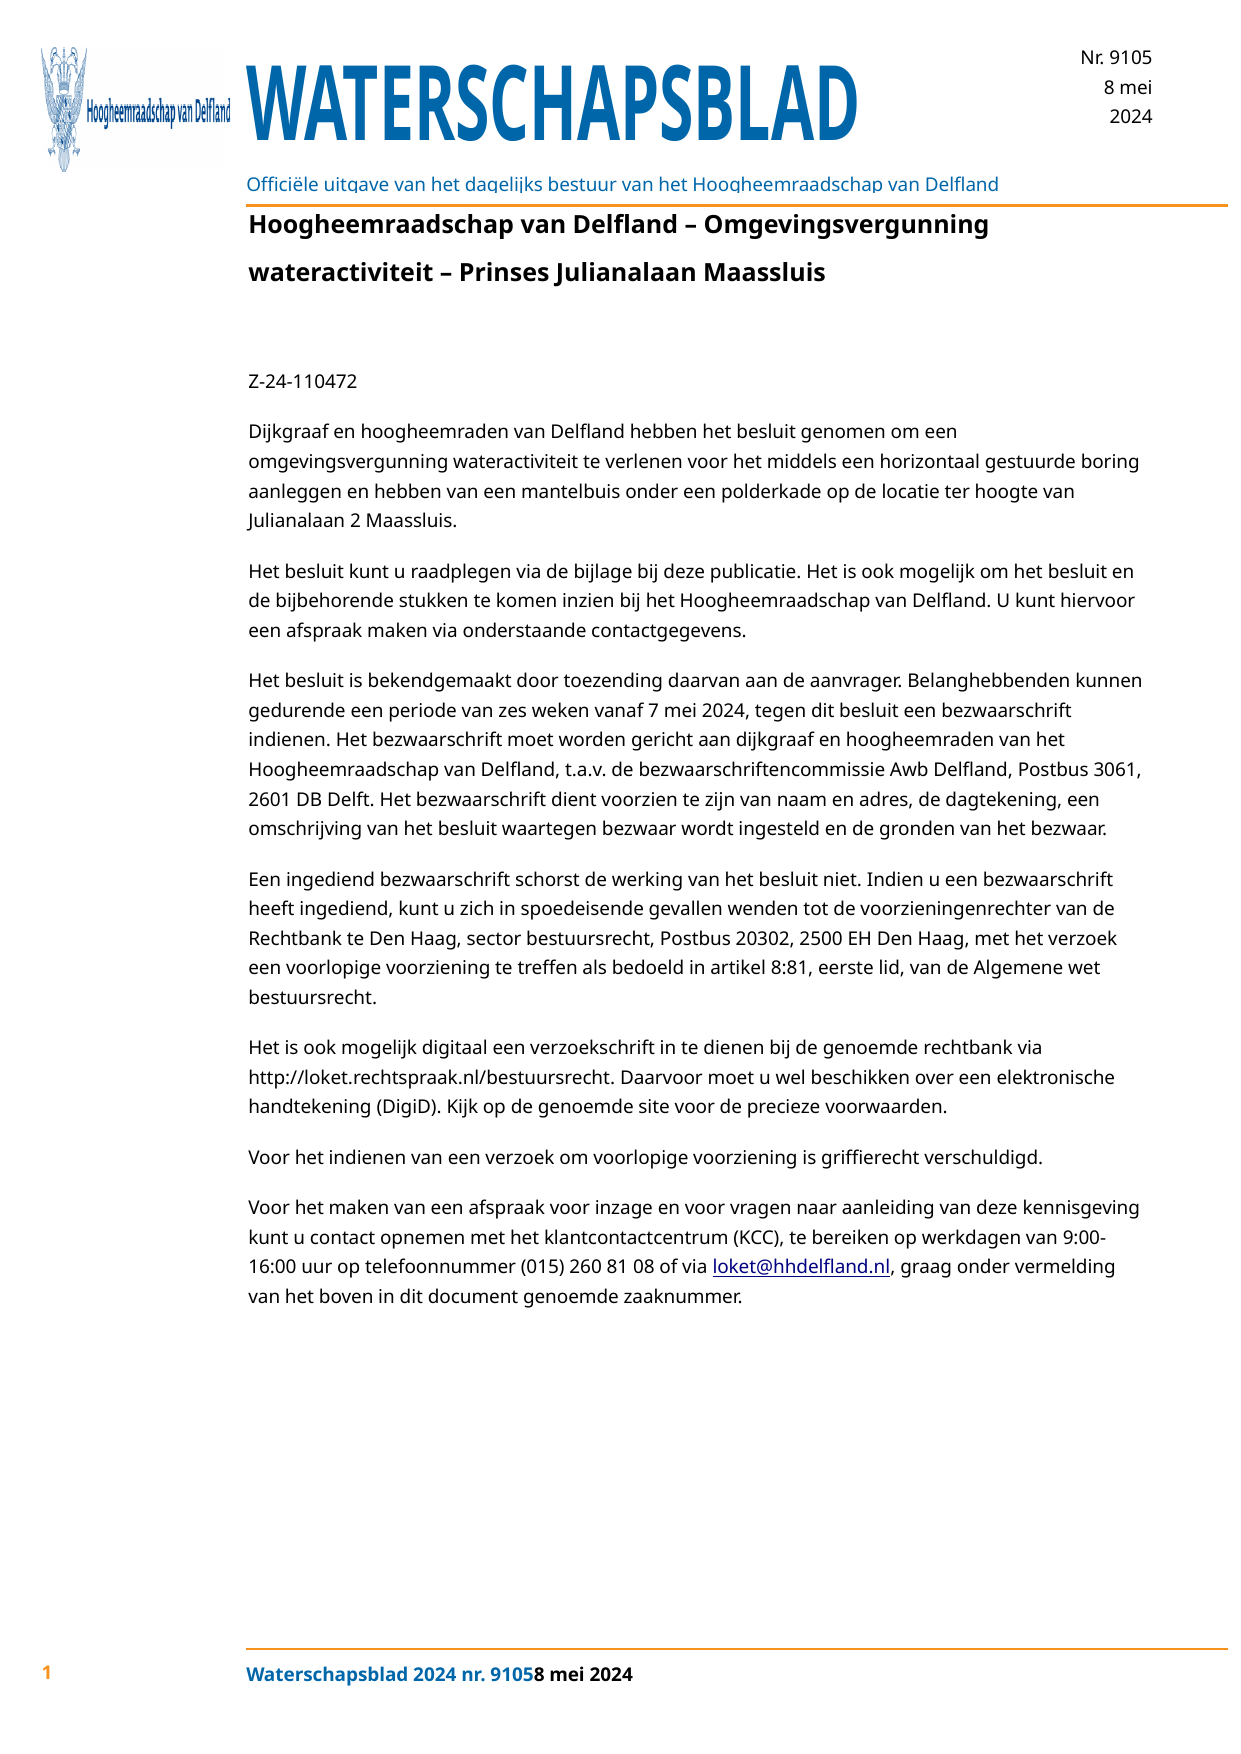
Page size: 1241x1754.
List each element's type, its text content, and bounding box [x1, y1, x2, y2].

text Voor het maken van een afspraak voor inzage en voor vragen naar aanleiding van deze kennisgeving kunt u contact opnemen met het klantcontactcentrum (KCC), te bereiken op werkdagen van 9:00-16:00 uur op telefoonnummer (015) 260 81 08 of via loket@hhdelfland.nl, graag onder vermelding van het boven in dit document genoemde zaaknummer. [248, 1194, 1152, 1309]
text Z-24-110472 [248, 368, 1152, 394]
text Het besluit is bekendgemaakt door toezending daarvan aan de aanvrager. Belanghebbenden kunnen gedurende een periode van zes weken vanaf 7 mei 2024, tegen dit besluit een bezwaarschrift indienen. Het bezwaarschrift moet worden gericht aan dijkgraaf en hoogheemraden van het Hoogheemraadschap van Delfland, t.a.v. de bezwaarschriftencommissie Awb Delfland, Postbus 3061, 2601 DB Delft. Het bezwaarschrift dient voorzien te zijn van naam en adres, de dagtekening, een omschrijving van het besluit waartegen bezwaar wordt ingesteld en de gronden van het bezwaar. [248, 667, 1152, 841]
text Hoogheemraadschap van Delfland – Omgevingsvergunning wateractiviteit – Prinses Julianalaan Maassluis [248, 207, 1152, 288]
text Een ingediend bezwaarschrift schorst de werking van het besluit niet. Indien u een bezwaarschrift heeft ingediend, kunt u zich in spoedeisende gevallen wenden tot de voorzieningenrechter van de Rechtbank te Den Haag, sector bestuursrecht, Postbus 20302, 2500 EH Den Haag, met het verzoek een voorlopige voorziening te treffen als bedoeld in artikel 8:81, eerste lid, van de Algemene wet bestuursrecht. [248, 866, 1152, 1010]
text Voor het indienen van een verzoek om voorlopige voorziening is griffierecht verschuldigd. [248, 1144, 1152, 1170]
picture [41, 47, 231, 172]
text Het besluit kunt u raadplegen via de bijlage bij deze publicatie. Het is ook mogelijk om het besluit en de bijbehorende stukken te komen inzien bij het Hoogheemraadschap van Delfland. U kunt hiervoor een afspraak maken via onderstaande contactgegevens. [248, 558, 1152, 643]
text Dijkgraaf en hoogheemraden van Delfland hebben het besluit genomen om een omgevingsvergunning wateractiviteit te verlenen voor het middels een horizontaal gestuurde boring aanleggen en hebben van een mantelbuis onder een polderkade op de locatie ter hoogte van Julianalaan 2 Maassluis. [248, 419, 1152, 533]
text Het is ook mogelijk digitaal een verzoekschrift in te dienen bij de genoemde rechtbank via http://loket.rechtspraak.nl/bestuursrecht. Daarvoor moet u wel beschikken over een elektronische handtekening (DigiD). Kijk op de genoemde site voor de precieze voorwaarden. [248, 1034, 1152, 1119]
